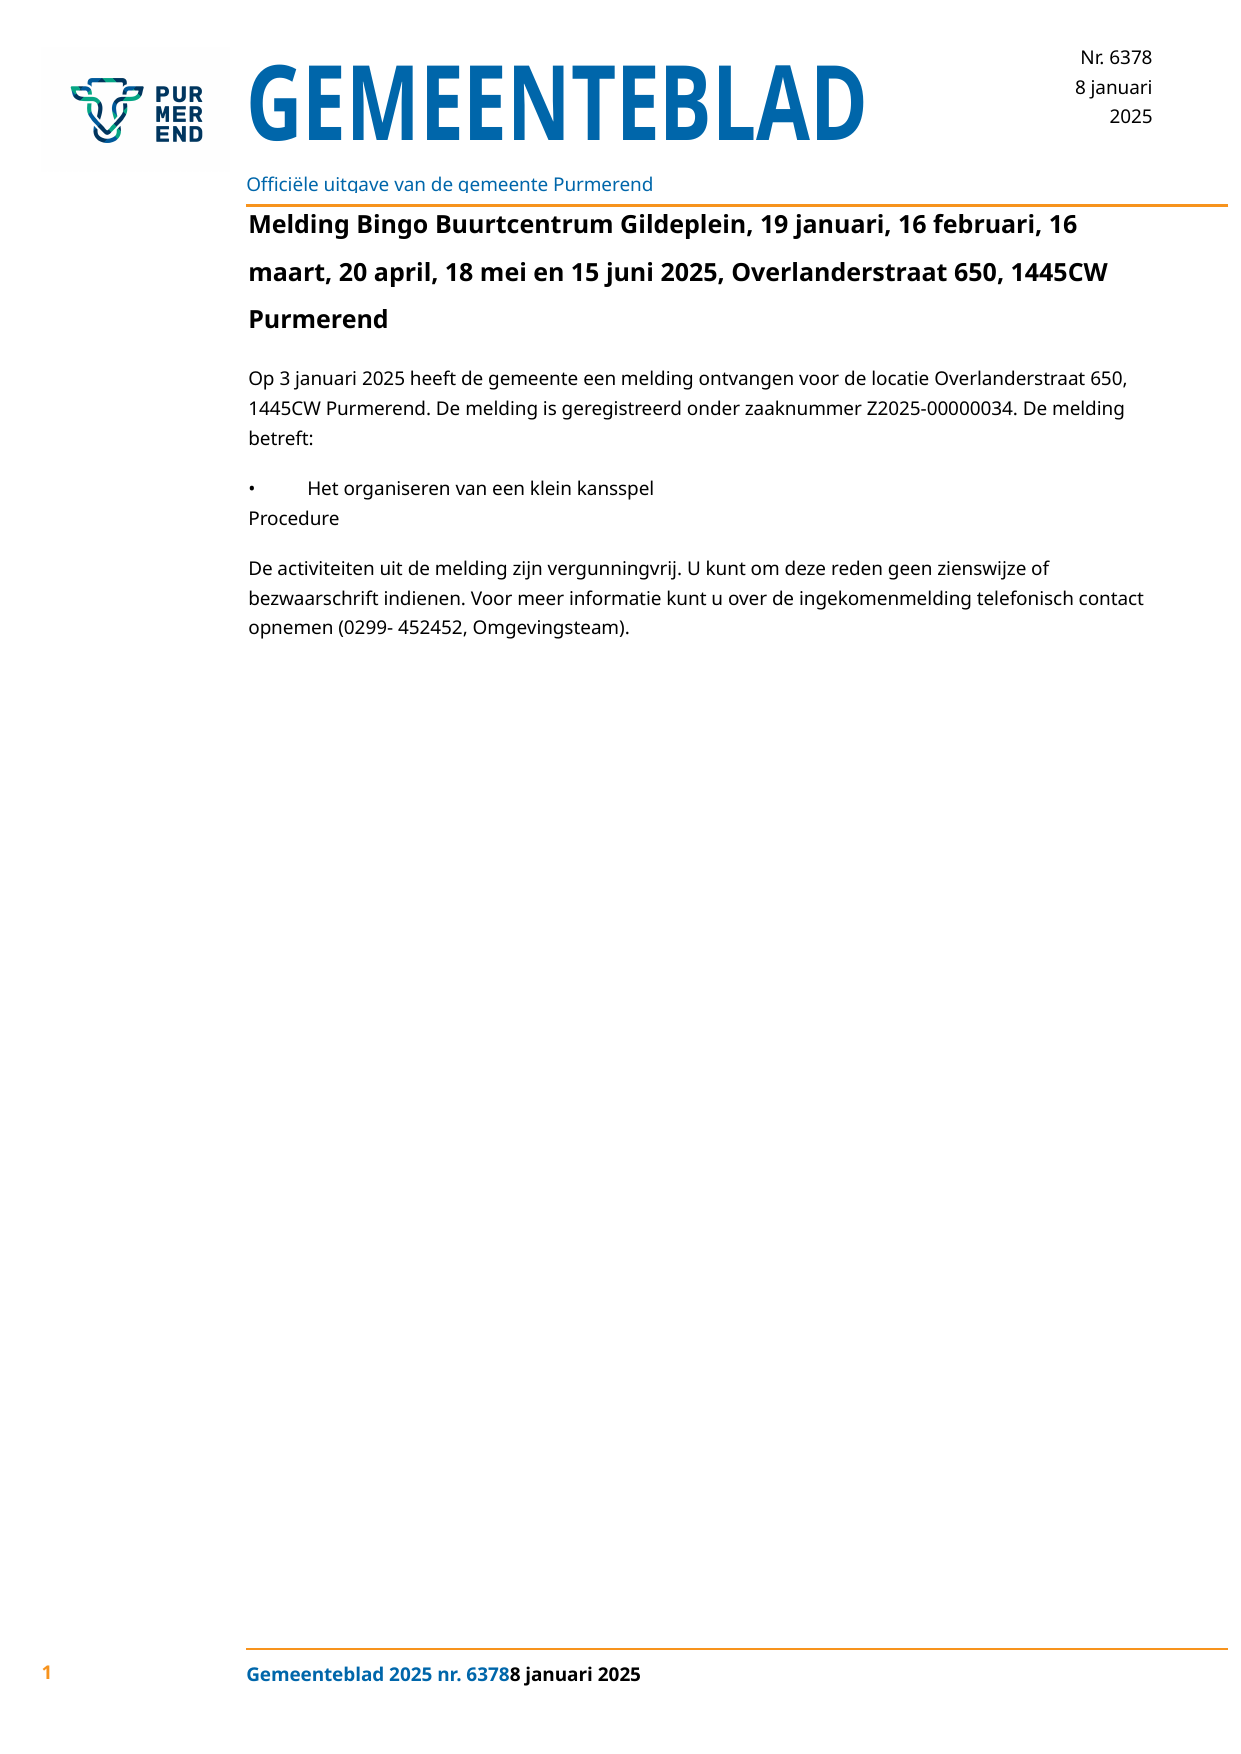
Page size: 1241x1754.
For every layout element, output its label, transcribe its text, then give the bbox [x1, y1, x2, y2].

text Procedure [248, 505, 1152, 530]
list Het organiseren van een klein kansspel [248, 475, 1152, 501]
picture [41, 47, 231, 172]
text Melding Bingo Buurtcentrum Gildeplein, 19 januari, 16 februari, 16 maart, 20 april, 18 mei en 15 juni 2025, Overlanderstraat 650, 1445CW Purmerend [248, 207, 1152, 336]
text Op 3 januari 2025 heeft de gemeente een melding ontvangen voor de locatie Overlanderstraat 650, 1445CW Purmerend. De melding is geregistreerd onder zaaknummer Z2025-00000034. De melding betreft: [248, 366, 1152, 450]
text De activiteiten uit de melding zijn vergunningvrij. U kunt om deze reden geen zienswijze of bezwaarschrift indienen. Voor meer informatie kunt u over de ingekomenmelding telefonisch contact opnemen (0299- 452452, Omgevingsteam). [248, 555, 1152, 640]
